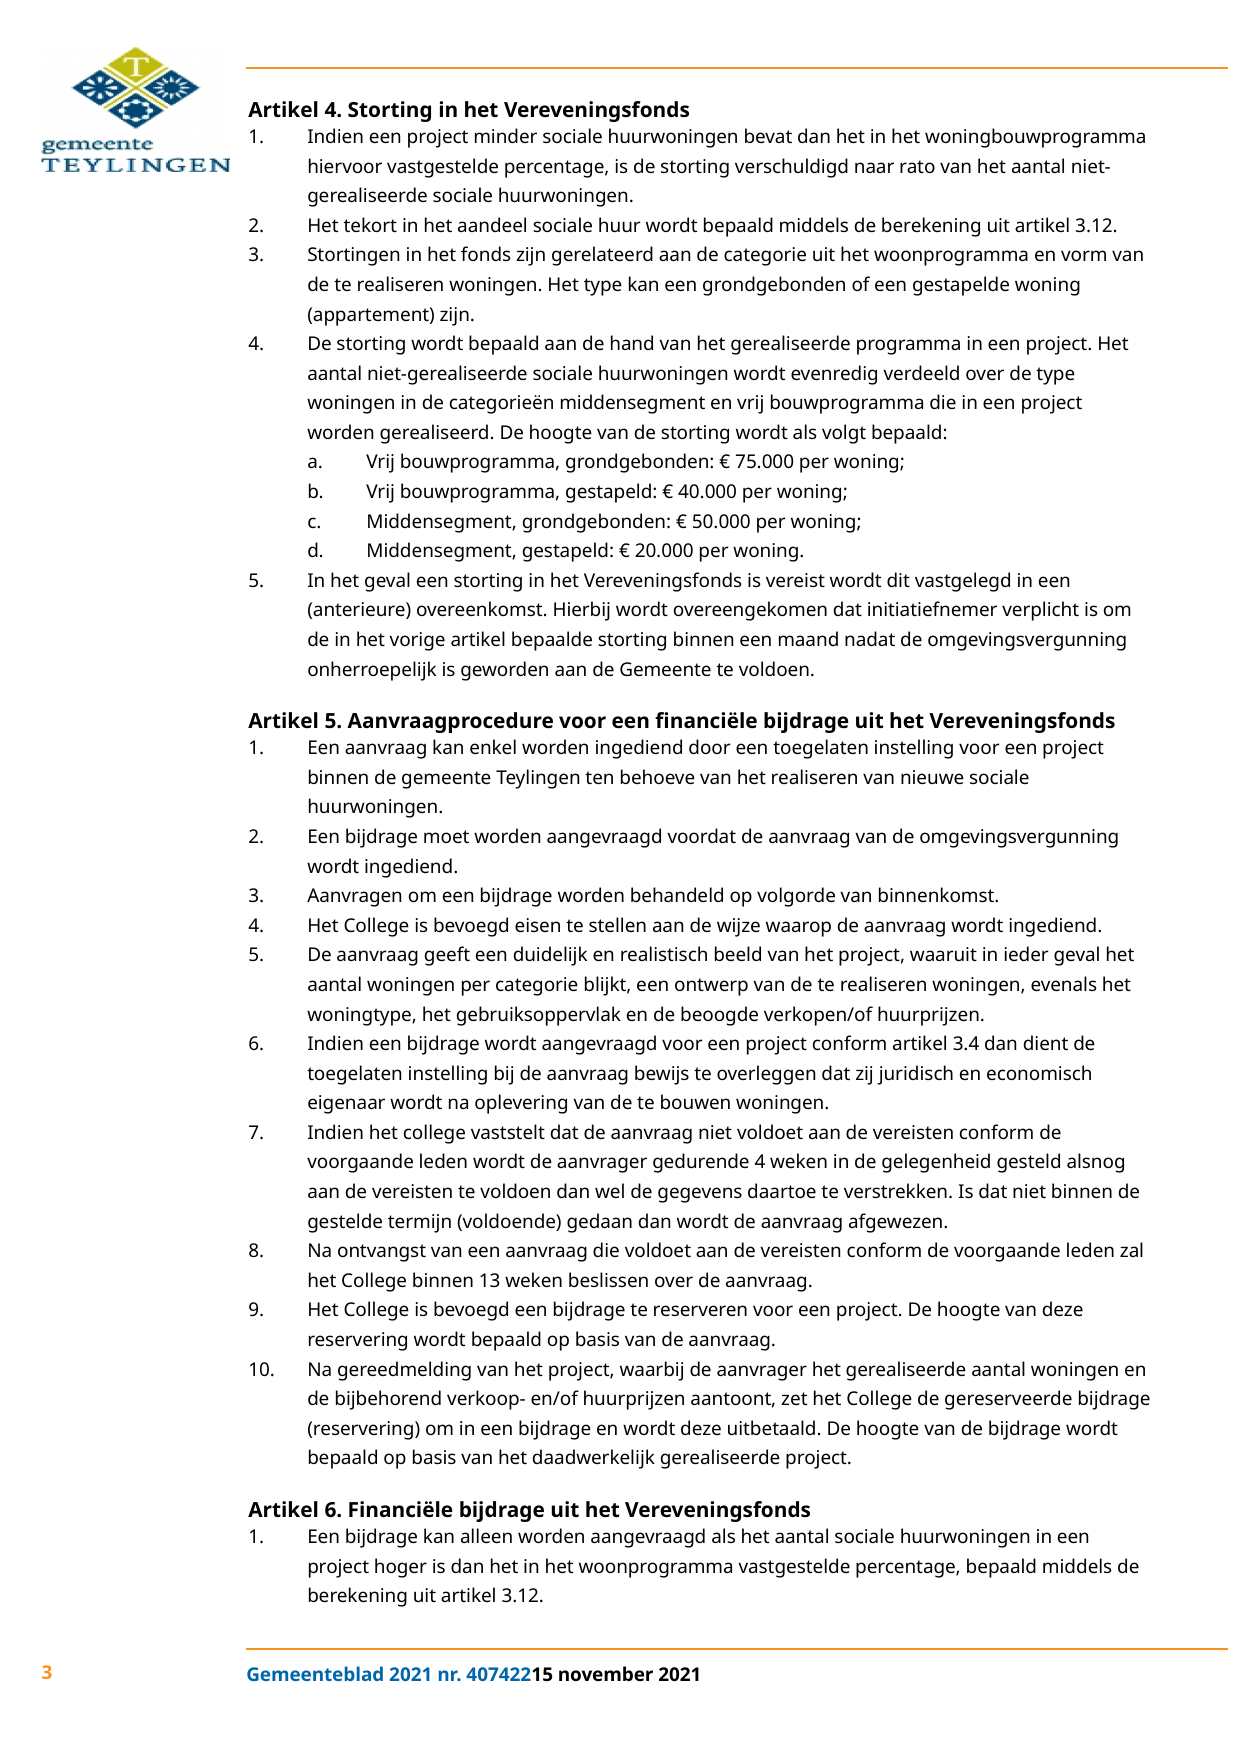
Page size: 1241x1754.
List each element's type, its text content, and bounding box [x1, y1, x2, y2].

list Vrij bouwprogramma, grondgebonden: € 75.000 per woning; [307, 449, 1152, 474]
list Stortingen in het fonds zijn gerelateerd aan de categorie uit het woonprogramma en vorm van de te realiseren woningen. Het type kan een grondgebonden of een gestapelde woning (appartement) zijn. [248, 242, 1152, 326]
list Het College is bevoegd een bijdrage te reserveren voor een project. De hoogte van deze reservering wordt bepaald op basis van de aanvraag. [248, 1297, 1152, 1352]
list Het College is bevoegd eisen te stellen aan de wijze waarop de aanvraag wordt ingediend. [248, 912, 1152, 938]
text Artikel 4. Storting in het Vereveningsfonds [248, 95, 1152, 123]
text Artikel 6. Financiële bijdrage uit het Vereveningsfonds [248, 1495, 1152, 1523]
list Middensegment, gestapeld: € 20.000 per woning. [307, 537, 1152, 563]
list De aanvraag geeft een duidelijk en realistisch beeld van het project, waaruit in ieder geval het aantal woningen per categorie blijkt, een ontwerp van de te realiseren woningen, evenals het woningtype, het gebruiksoppervlak en de beoogde verkopen/of huurprijzen. [248, 942, 1152, 1027]
list Een bijdrage kan alleen worden aangevraagd als het aantal sociale huurwoningen in een project hoger is dan het in het woonprogramma vastgestelde percentage, bepaald middels de berekening uit artikel 3.12. [248, 1523, 1152, 1608]
list Na ontvangst van een aanvraag die voldoet aan de vereisten conform de voorgaande leden zal het College binnen 13 weken beslissen over de aanvraag. [248, 1237, 1152, 1293]
list Aanvragen om een bijdrage worden behandeld op volgorde van binnenkomst. [248, 882, 1152, 908]
list Indien een bijdrage wordt aangevraagd voor een project conform artikel 3.4 dan dient de toegelaten instelling bij de aanvraag bewijs te overleggen dat zij juridisch en economisch eigenaar wordt na oplevering van de te bouwen woningen. [248, 1030, 1152, 1115]
list Vrij bouwprogramma, gestapeld: € 40.000 per woning; [307, 478, 1152, 504]
list Middensegment, grondgebonden: € 50.000 per woning; [307, 508, 1152, 533]
list In het geval een storting in het Vereveningsfonds is vereist wordt dit vastgelegd in een (anterieure) overeenkomst. Hierbij wordt overeengekomen dat initiatiefnemer verplicht is om de in het vorige artikel bepaalde storting binnen een maand nadat de omgevingsvergunning onherroepelijk is geworden aan de Gemeente te voldoen. [248, 567, 1152, 681]
list Na gereedmelding van het project, waarbij de aanvrager het gerealiseerde aantal woningen en de bijbehorend verkoop- en/of huurprijzen aantoont, zet het College de gereserveerde bijdrage (reservering) om in een bijdrage en wordt deze uitbetaald. De hoogte van de bijdrage wordt bepaald op basis van het daadwerkelijk gerealiseerde project. [248, 1356, 1152, 1470]
list Een aanvraag kan enkel worden ingediend door een toegelaten instelling voor een project binnen de gemeente Teylingen ten behoeve van het realiseren van nieuwe sociale huurwoningen. [248, 734, 1152, 819]
list Het tekort in het aandeel sociale huur wordt bepaald middels de berekening uit artikel 3.12. [248, 212, 1152, 238]
list Een bijdrage moet worden aangevraagd voordat de aanvraag van de omgevingsvergunning wordt ingediend. [248, 823, 1152, 879]
text Artikel 5. Aanvraagprocedure voor een financiële bijdrage uit het Vereveningsfonds [248, 706, 1152, 734]
list Indien een project minder sociale huurwoningen bevat dan het in het woningbouwprogramma hiervoor vastgestelde percentage, is de storting verschuldigd naar rato van het aantal niet-gerealiseerde sociale huurwoningen. [248, 123, 1152, 208]
list Indien het college vaststelt dat de aanvraag niet voldoet aan de vereisten conform de voorgaande leden wordt de aanvrager gedurende 4 weken in de gelegenheid gesteld alsnog aan de vereisten te voldoen dan wel de gegevens daartoe te verstrekken. Is dat niet binnen de gestelde termijn (voldoende) gedaan dan wordt de aanvraag afgewezen. [248, 1119, 1152, 1234]
list De storting wordt bepaald aan de hand van het gerealiseerde programma in een project. Het aantal niet-gerealiseerde sociale huurwoningen wordt evenredig verdeeld over de type woningen in de categorieën middensegment en vrij bouwprogramma die in een project worden gerealiseerd. De hoogte van de storting wordt als volgt bepaald: [248, 330, 1152, 445]
picture [41, 47, 231, 172]
